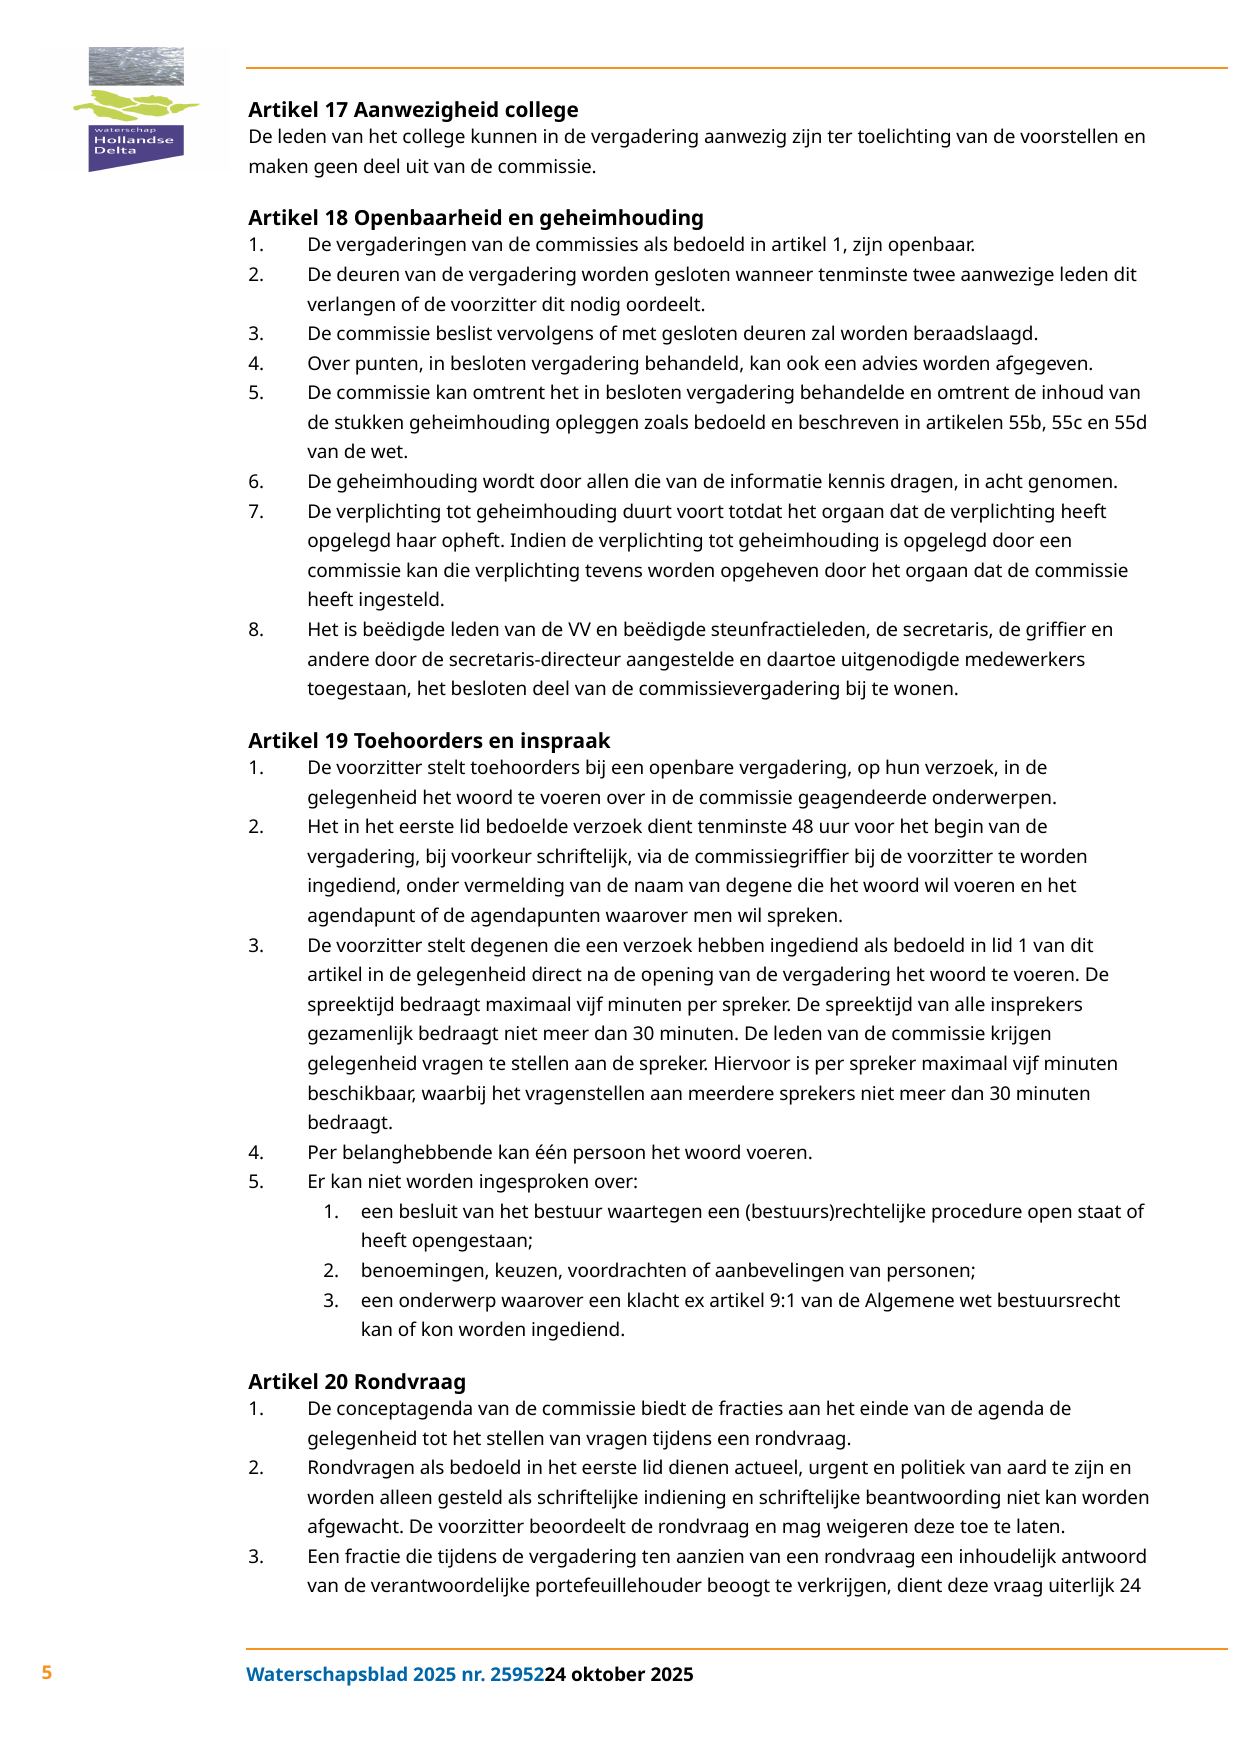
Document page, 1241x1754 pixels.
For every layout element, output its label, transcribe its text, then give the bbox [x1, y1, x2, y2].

list Per belanghebbende kan één persoon het woord voeren. [248, 1139, 1152, 1164]
list De verplichting tot geheimhouding duurt voort totdat het orgaan dat de verplichting heeft opgelegd haar opheft. Indien de verplichting tot geheimhouding is opgelegd door een commissie kan die verplichting tevens worden opgeheven door het orgaan dat de commissie heeft ingesteld. [248, 498, 1152, 612]
list Rondvragen als bedoeld in het eerste lid dienen actueel, urgent en politiek van aard te zijn en worden alleen gesteld als schriftelijke indiening en schriftelijke beantwoording niet kan worden afgewacht. De voorzitter beoordeelt de rondvraag en mag weigeren deze toe te laten. [248, 1454, 1152, 1539]
list Het in het eerste lid bedoelde verzoek dient tenminste 48 uur voor het begin van de vergadering, bij voorkeur schriftelijk, via de commissiegriffier bij de voorzitter te worden ingediend, onder vermelding van de naam van degene die het woord wil voeren en het agendapunt of de agendapunten waarover men wil spreken. [248, 813, 1152, 928]
list Over punten, in besloten vergadering behandeld, kan ook een advies worden afgegeven. [248, 350, 1152, 376]
list een onderwerp waarover een klacht ex artikel 9:1 van de Algemene wet bestuursrecht kan of kon worden ingediend. [323, 1287, 1152, 1342]
list De conceptagenda van de commissie biedt de fracties aan het einde van de agenda de gelegenheid tot het stellen van vragen tijdens een rondvraag. [248, 1395, 1152, 1451]
list De voorzitter stelt degenen die een verzoek hebben ingediend als bedoeld in lid 1 van dit artikel in de gelegenheid direct na de opening van de vergadering het woord te voeren. De spreektijd bedraagt maximaal vijf minuten per spreker. De spreektijd van alle insprekers gezamenlijk bedraagt niet meer dan 30 minuten. De leden van de commissie krijgen gelegenheid vragen te stellen aan de spreker. Hiervoor is per spreker maximaal vijf minuten beschikbaar, waarbij het vragenstellen aan meerdere sprekers niet meer dan 30 minuten bedraagt. [248, 932, 1152, 1135]
text Artikel 20 Rondvraag [248, 1367, 1152, 1395]
list Een fractie die tijdens de vergadering ten aanzien van een rondvraag een inhoudelijk antwoord van de verantwoordelijke portefeuillehouder beoogt te verkrijgen, dient deze vraag uiterlijk 24 [248, 1543, 1152, 1598]
list De vergaderingen van de commissies als bedoeld in artikel 1, zijn openbaar. [248, 232, 1152, 257]
list benoemingen, keuzen, voordrachten of aanbevelingen van personen; [323, 1257, 1152, 1283]
list De voorzitter stelt toehoorders bij een openbare vergadering, op hun verzoek, in de gelegenheid het woord te voeren over in de commissie geagendeerde onderwerpen. [248, 754, 1152, 809]
list De geheimhouding wordt door allen die van de informatie kennis dragen, in acht genomen. [248, 468, 1152, 494]
list Er kan niet worden ingesproken over: [248, 1168, 1152, 1194]
text Artikel 17 Aanwezigheid college [248, 95, 1152, 123]
text Artikel 19 Toehoorders en inspraak [248, 726, 1152, 754]
list De commissie beslist vervolgens of met gesloten deuren zal worden beraadslaagd. [248, 320, 1152, 346]
list een besluit van het bestuur waartegen een (bestuurs)rechtelijke procedure open staat of heeft opengestaan; [323, 1198, 1152, 1253]
list De deuren van de vergadering worden gesloten wanneer tenminste twee aanwezige leden dit verlangen of de voorzitter dit nodig oordeelt. [248, 261, 1152, 317]
picture [41, 47, 231, 172]
list De commissie kan omtrent het in besloten vergadering behandelde en omtrent de inhoud van de stukken geheimhouding opleggen zoals bedoeld en beschreven in artikelen 55b, 55c en 55d van de wet. [248, 379, 1152, 464]
text Artikel 18 Openbaarheid en geheimhouding [248, 203, 1152, 232]
text De leden van het college kunnen in de vergadering aanwezig zijn ter toelichting van de voorstellen en maken geen deel uit van de commissie. [248, 123, 1152, 178]
list Het is beëdigde leden van de VV en beëdigde steunfractieleden, de secretaris, de griffier en andere door de secretaris-directeur aangestelde en daartoe uitgenodigde medewerkers toegestaan, het besloten deel van de commissievergadering bij te wonen. [248, 616, 1152, 701]
